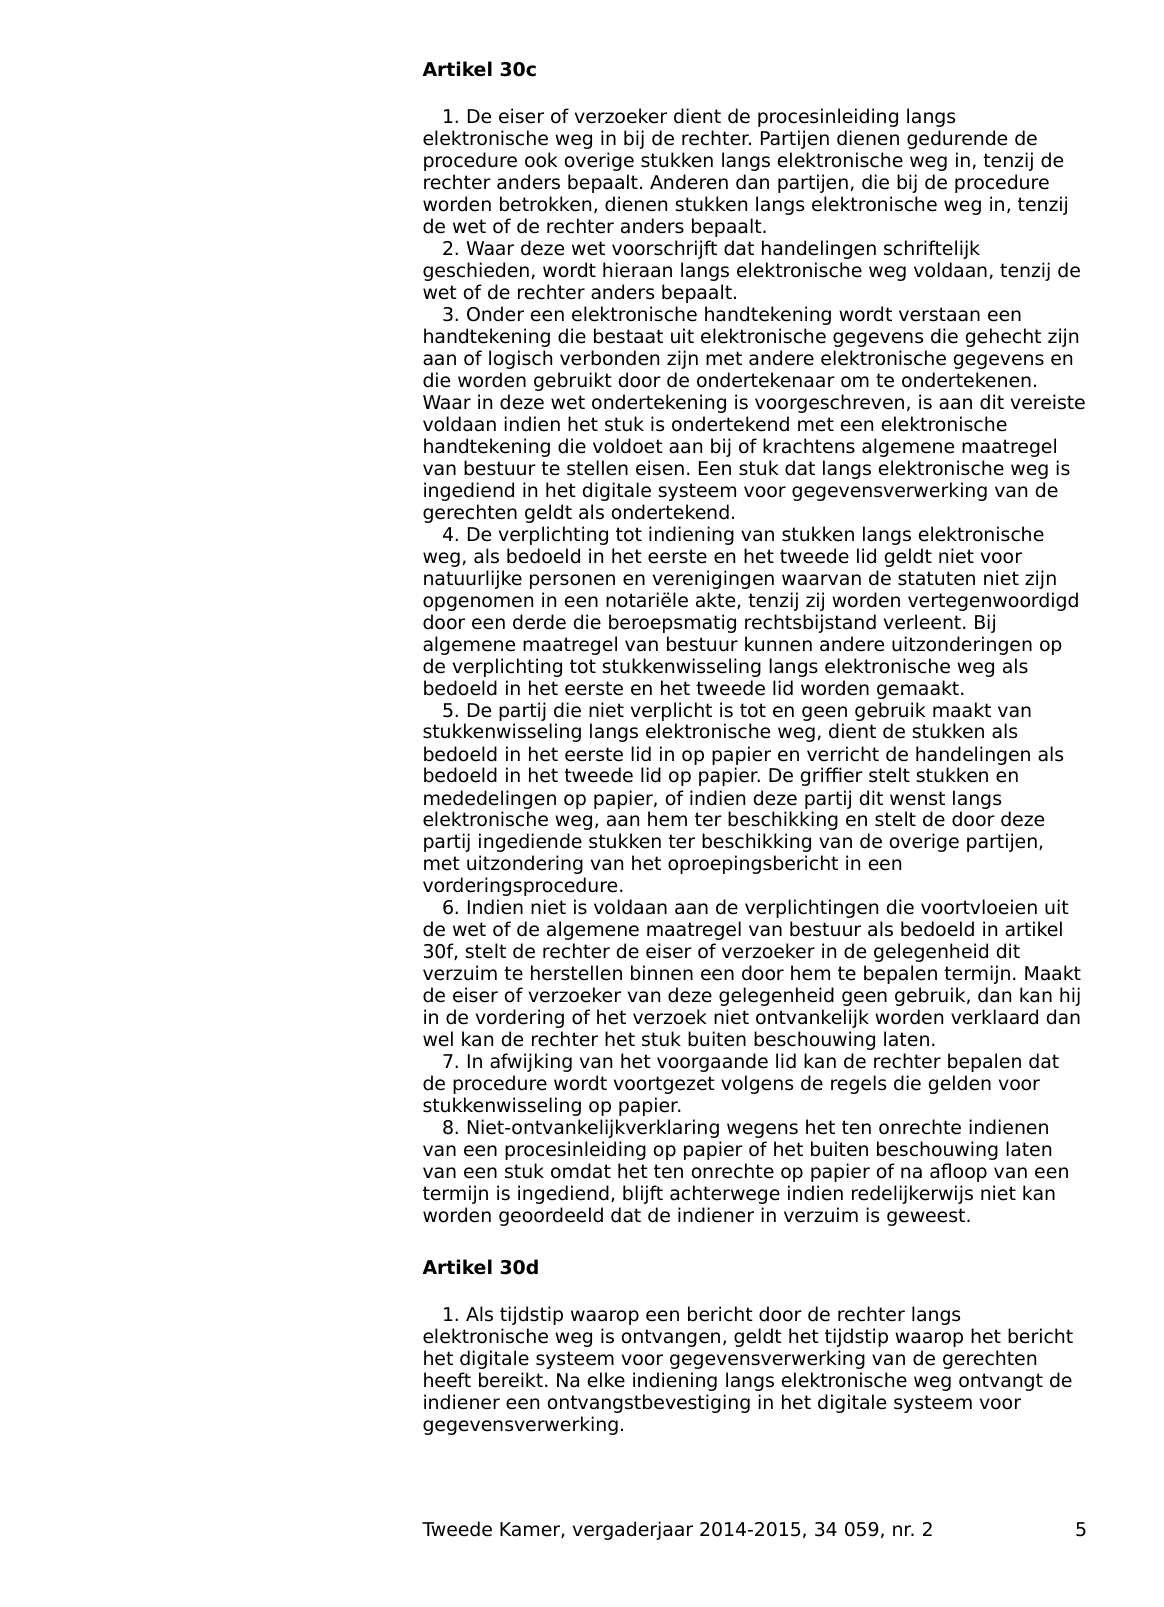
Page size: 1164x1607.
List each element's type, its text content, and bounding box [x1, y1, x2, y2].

subtitle Artikel 30d [422, 1257, 1087, 1279]
text 8. Niet-ontvankelijkverklaring wegens het ten onrechte indienen van een procesinleiding op papier of het buiten beschouwing laten van een stuk omdat het ten onrechte op papier of na afloop van een termijn is ingediend, blijft achterwege indien redelijkerwijs niet kan worden geoordeeld dat de indiener in verzuim is geweest. [422, 1117, 1087, 1227]
text 6. Indien niet is voldaan aan de verplichtingen die voortvloeien uit de wet of de algemene maatregel van bestuur als bedoeld in artikel 30f, stelt de rechter de eiser of verzoeker in de gelegenheid dit verzuim te herstellen binnen een door hem te bepalen termijn. Maakt de eiser of verzoeker van deze gelegenheid geen gebruik, dan kan hij in de vordering of het verzoek niet ontvankelijk worden verklaard dan wel kan de rechter het stuk buiten beschouwing laten. [422, 897, 1087, 1051]
text 1. Als tijdstip waarop een bericht door de rechter langs elektronische weg is ontvangen, geldt het tijdstip waarop het bericht het digitale systeem voor gegevensverwerking van de gerechten heeft bereikt. Na elke indiening langs elektronische weg ontvangt de indiener een ontvangstbevestiging in het digitale systeem voor gegevensverwerking. [422, 1304, 1087, 1436]
text 7. In afwijking van het voorgaande lid kan de rechter bepalen dat de procedure wordt voortgezet volgens de regels die gelden voor stukkenwisseling op papier. [422, 1051, 1087, 1117]
text 3. Onder een elektronische handtekening wordt verstaan een handtekening die bestaat uit elektronische gegevens die gehecht zijn aan of logisch verbonden zijn met andere elektronische gegevens en die worden gebruikt door de ondertekenaar om te ondertekenen. Waar in deze wet ondertekening is voorgeschreven, is aan dit vereiste voldaan indien het stuk is ondertekend met een elektronische handtekening die voldoet aan bij of krachtens algemene maatregel van bestuur te stellen eisen. Een stuk dat langs elektronische weg is ingediend in het digitale systeem voor gegevensverwerking van de gerechten geldt als ondertekend. [422, 304, 1087, 524]
text 1. De eiser of verzoeker dient de procesinleiding langs elektronische weg in bij de rechter. Partijen dienen gedurende de procedure ook overige stukken langs elektronische weg in, tenzij de rechter anders bepaalt. Anderen dan partijen, die bij de procedure worden betrokken, dienen stukken langs elektronische weg in, tenzij de wet of de rechter anders bepaalt. [422, 106, 1087, 238]
text 5. De partij die niet verplicht is tot en geen gebruik maakt van stukkenwisseling langs elektronische weg, dient de stukken als bedoeld in het eerste lid in op papier en verricht de handelingen als bedoeld in het tweede lid op papier. De griffier stelt stukken en mededelingen op papier, of indien deze partij dit wenst langs elektronische weg, aan hem ter beschikking en stelt de door deze partij ingediende stukken ter beschikking van de overige partijen, met uitzondering van het oproepingsbericht in een vorderingsprocedure. [422, 699, 1087, 897]
text 4. De verplichting tot indiening van stukken langs elektronische weg, als bedoeld in het eerste en het tweede lid geldt niet voor natuurlijke personen en verenigingen waarvan de statuten niet zijn opgenomen in een notariële akte, tenzij zij worden vertegenwoordigd door een derde die beroepsmatig rechtsbijstand verleent. Bij algemene maatregel van bestuur kunnen andere uitzonderingen op de verplichting tot stukkenwisseling langs elektronische weg als bedoeld in het eerste en het tweede lid worden gemaakt. [422, 524, 1087, 699]
subtitle Artikel 30c [422, 59, 1087, 81]
text 2. Waar deze wet voorschrijft dat handelingen schriftelijk geschieden, wordt hieraan langs elektronische weg voldaan, tenzij de wet of de rechter anders bepaalt. [422, 238, 1087, 304]
